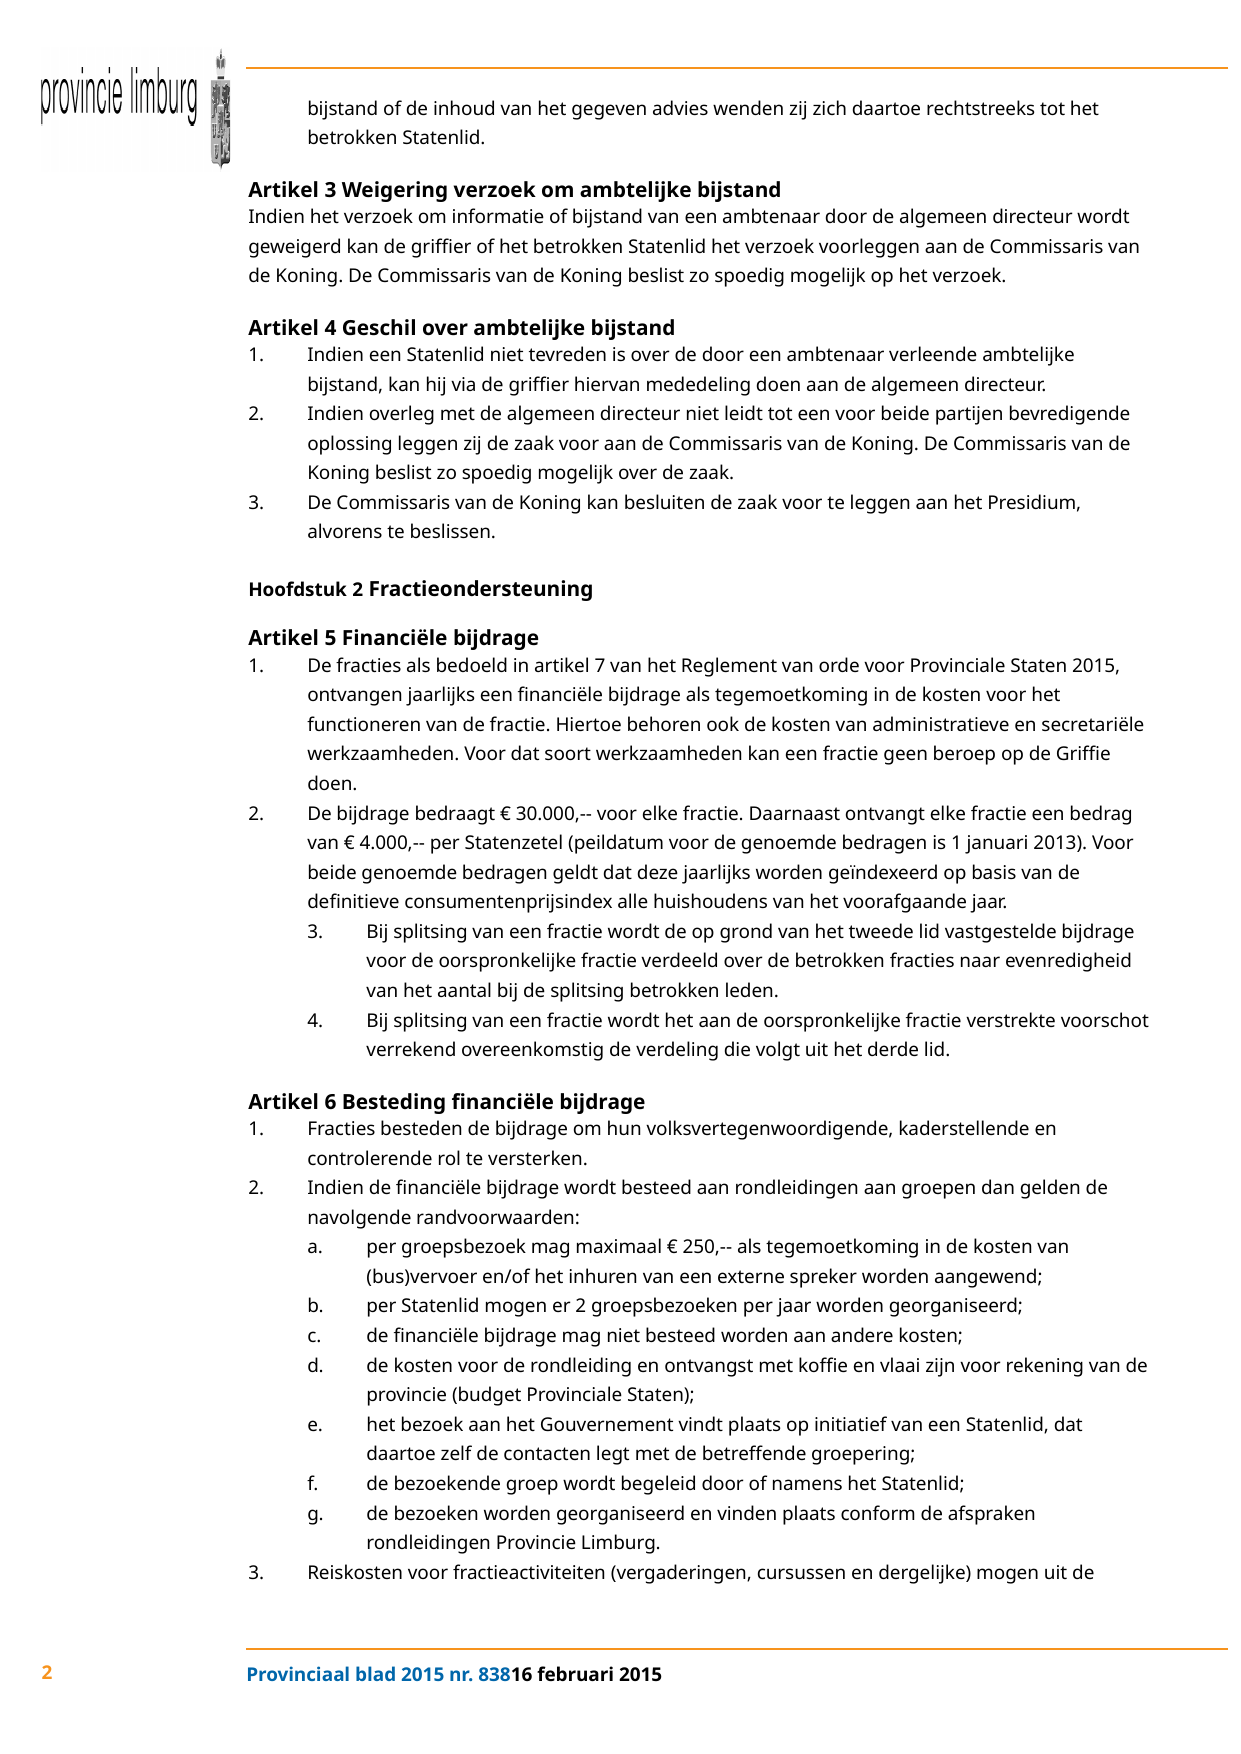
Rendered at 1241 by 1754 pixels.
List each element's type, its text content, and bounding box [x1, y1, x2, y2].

text Artikel 3 Weigering verzoek om ambtelijke bijstand [248, 175, 1152, 203]
list De bijdrage bedraagt € 30.000,-- voor elke fractie. Daarnaast ontvangt elke fractie een bedrag van € 4.000,-- per Statenzetel (peildatum voor de genoemde bedragen is 1 januari 2013). Voor beide genoemde bedragen geldt dat deze jaarlijks worden geïndexeerd op basis van de definitieve consumentenprijsindex alle huishoudens van het voorafgaande jaar. [248, 800, 1152, 914]
list Indien de financiële bijdrage wordt besteed aan rondleidingen aan groepen dan gelden de navolgende randvoorwaarden: [248, 1174, 1152, 1230]
list Bij splitsing van een fractie wordt het aan de oorspronkelijke fractie verstrekte voorschot verrekend overeenkomstig de verdeling die volgt uit het derde lid. [307, 1007, 1152, 1062]
text Hoofdstuk 2 Fractieondersteuning [248, 574, 1152, 602]
list per groepsbezoek mag maximaal € 250,-- als tegemoetkoming in de kosten van (bus)vervoer en/of het inhuren van een externe spreker worden aangewend; [307, 1233, 1152, 1289]
text Artikel 6 Besteding financiële bijdrage [248, 1087, 1152, 1115]
list Fracties besteden de bijdrage om hun volksvertegenwoordigende, kaderstellende en controlerende rol te versterken. [248, 1115, 1152, 1171]
text Artikel 4 Geschil over ambtelijke bijstand [248, 313, 1152, 341]
list de bezoeken worden georganiseerd en vinden plaats conform de afspraken rondleidingen Provincie Limburg. [307, 1500, 1152, 1555]
list de bezoekende groep wordt begeleid door of namens het Statenlid; [307, 1470, 1152, 1496]
text Indien het verzoek om informatie of bijstand van een ambtenaar door de algemeen directeur wordt geweigerd kan de griffier of het betrokken Statenlid het verzoek voorleggen aan de Commissaris van de Koning. De Commissaris van de Koning beslist zo spoedig mogelijk op het verzoek. [248, 203, 1152, 288]
list de financiële bijdrage mag niet besteed worden aan andere kosten; [307, 1322, 1152, 1348]
list de kosten voor de rondleiding en ontvangst met koffie en vlaai zijn voor rekening van de provincie (budget Provinciale Staten); [307, 1352, 1152, 1407]
picture [41, 47, 231, 172]
list het bezoek aan het Gouvernement vindt plaats op initiatief van een Statenlid, dat daartoe zelf de contacten legt met de betreffende groepering; [307, 1411, 1152, 1466]
text Artikel 5 Financiële bijdrage [248, 623, 1152, 652]
list Indien een Statenlid niet tevreden is over de door een ambtenaar verleende ambtelijke bijstand, kan hij via de griffier hiervan mededeling doen aan de algemeen directeur. [248, 341, 1152, 397]
list per Statenlid mogen er 2 groepsbezoeken per jaar worden georganiseerd; [307, 1293, 1152, 1318]
list De Commissaris van de Koning kan besluiten de zaak voor te leggen aan het Presidium, alvorens te beslissen. [248, 489, 1152, 544]
list bijstand of de inhoud van het gegeven advies wenden zij zich daartoe rechtstreeks tot het betrokken Statenlid. [248, 95, 1152, 150]
list Indien overleg met de algemeen directeur niet leidt tot een voor beide partijen bevredigende oplossing leggen zij de zaak voor aan de Commissaris van de Koning. De Commissaris van de Koning beslist zo spoedig mogelijk over de zaak. [248, 400, 1152, 485]
list De fracties als bedoeld in artikel 7 van het Reglement van orde voor Provinciale Staten 2015, ontvangen jaarlijks een financiële bijdrage als tegemoetkoming in de kosten voor het functioneren van de fractie. Hiertoe behoren ook de kosten van administratieve en secretariële werkzaamheden. Voor dat soort werkzaamheden kan een fractie geen beroep op de Griffie doen. [248, 652, 1152, 796]
list Reiskosten voor fractieactiviteiten (vergaderingen, cursussen en dergelijke) mogen uit de [248, 1559, 1152, 1585]
list Bij splitsing van een fractie wordt de op grond van het tweede lid vastgestelde bijdrage voor de oorspronkelijke fractie verdeeld over de betrokken fracties naar evenredigheid van het aantal bij de splitsing betrokken leden. [307, 918, 1152, 1003]
